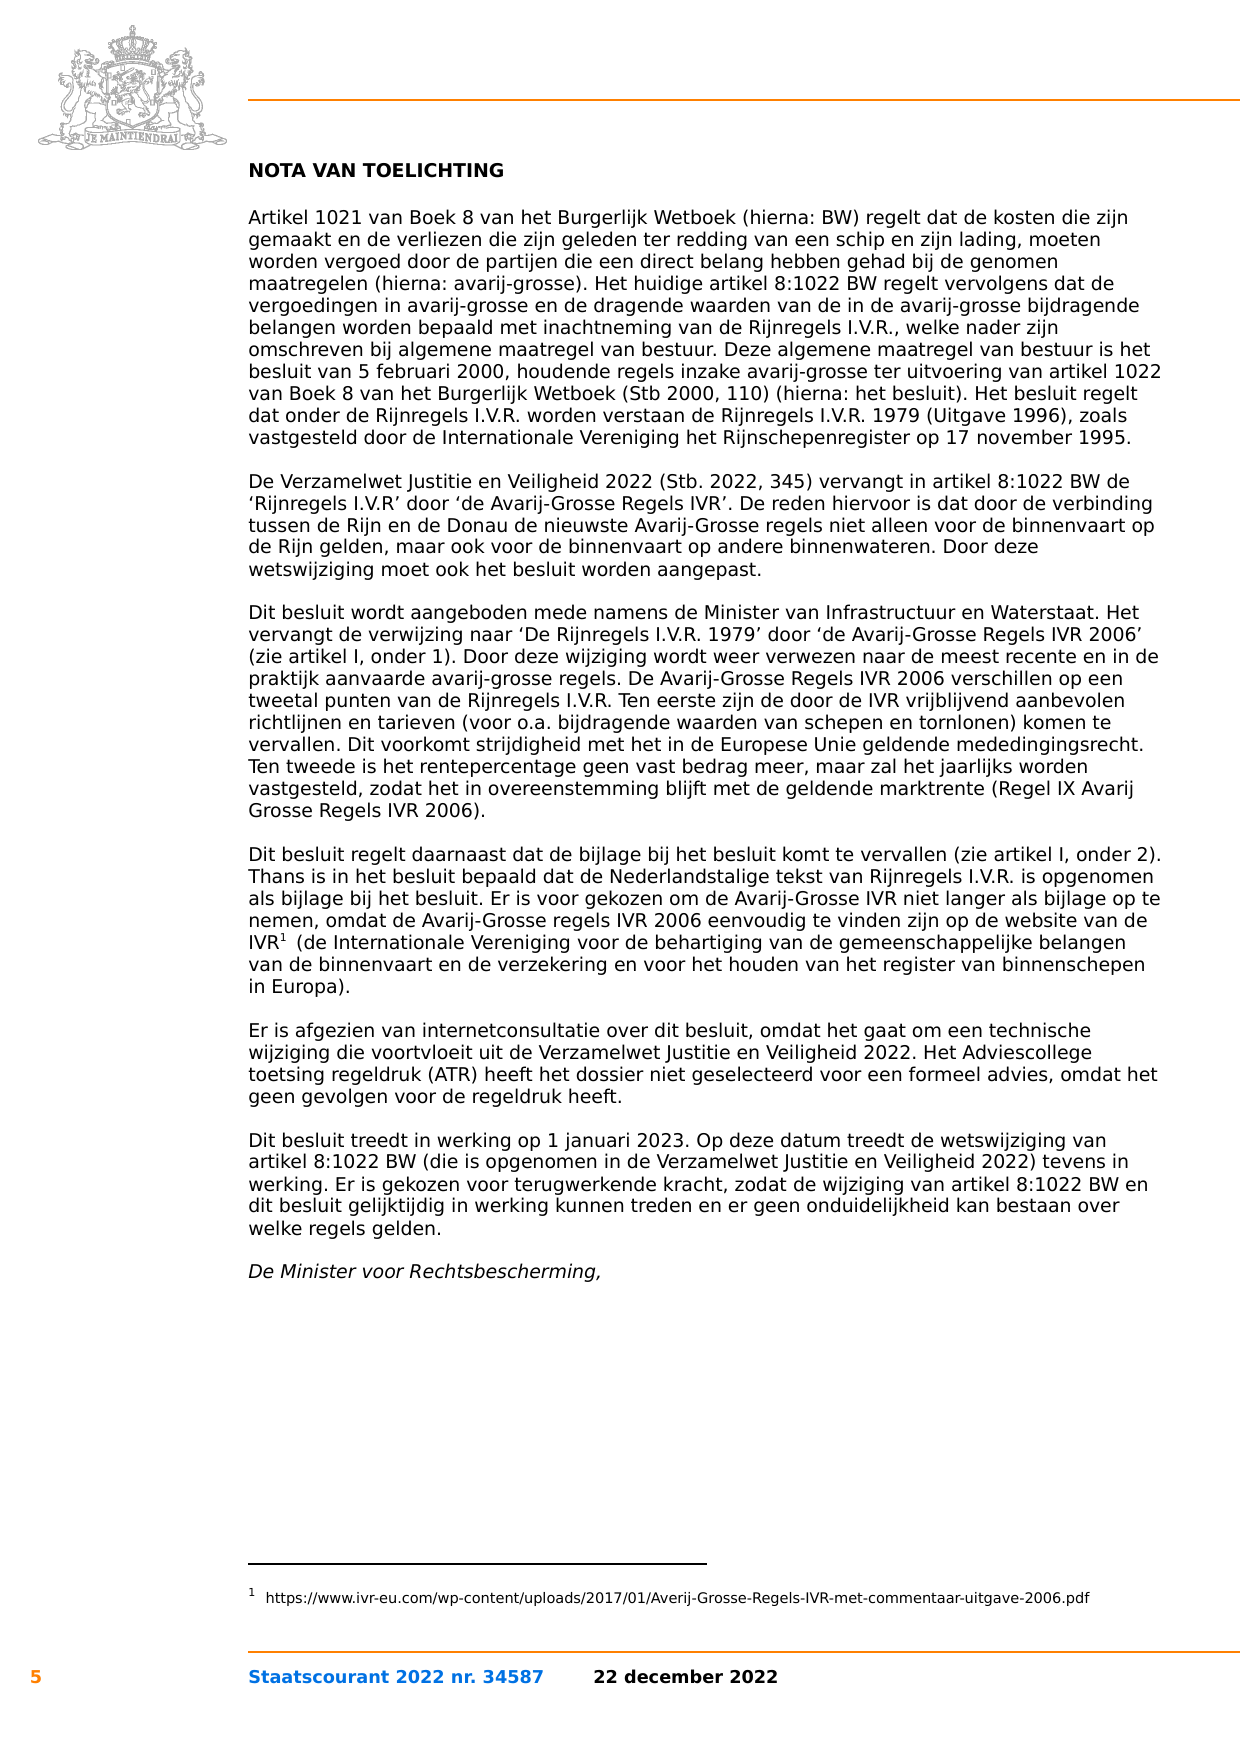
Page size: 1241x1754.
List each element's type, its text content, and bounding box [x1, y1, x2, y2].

text Er is afgezien van internetconsultatie over dit besluit, omdat het gaat om een technische wijziging die voortvloeit uit de Verzamelwet Justitie en Veiligheid 2022. Het Adviescollege toetsing regeldruk (ATR) heeft het dossier niet geselecteerd voor een formeel advies, omdat het geen gevolgen voor de regeldruk heeft. [248, 1020, 1163, 1108]
text Dit besluit wordt aangeboden mede namens de Minister van Infrastructuur en Waterstaat. Het vervangt de verwijzing naar ‘De Rijnregels I.V.R. 1979’ door ‘de Avarij-Grosse Regels IVR 2006’ (zie artikel I, onder 1). Door deze wijziging wordt weer verwezen naar de meest recente en in de praktijk aanvaarde avarij-grosse regels. De Avarij-Grosse Regels IVR 2006 verschillen op een tweetal punten van de Rijnregels I.V.R. Ten eerste zijn de door de IVR vrijblijvend aanbevolen richtlijnen en tarieven (voor o.a. bijdragende waarden van schepen en tornlonen) komen te vervallen. Dit voorkomt strijdigheid met het in de Europese Unie geldende mededingingsrecht. Ten tweede is het rentepercentage geen vast bedrag meer, maar zal het jaarlijks worden vastgesteld, zodat het in overeenstemming blijft met de geldende marktrente (Regel IX Avarij Grosse Regels IVR 2006). [248, 602, 1163, 822]
text De Minister voor Rechtsbescherming, [248, 1261, 1163, 1283]
text Dit besluit regelt daarnaast dat de bijlage bij het besluit komt te vervallen (zie artikel I, onder 2). Thans is in het besluit bepaald dat de Nederlandstalige tekst van Rijnregels I.V.R. is opgenomen als bijlage bij het besluit. Er is voor gekozen om de Avarij-Grosse IVR niet langer als bijlage op te nemen, omdat de Avarij-Grosse regels IVR 2006 eenvoudig te vinden zijn op de website van de IVR (de Internationale Vereniging voor de behartiging van de gemeenschappelijke belangen van de binnenvaart en de verzekering en voor het houden van het register van binnenschepen in Europa). [248, 844, 1163, 998]
text Dit besluit treedt in werking op 1 januari 2023. Op deze datum treedt de wetswijziging van artikel 8:1022 BW (die is opgenomen in de Verzamelwet Justitie en Veiligheid 2022) tevens in werking. Er is gekozen voor terugwerkende kracht, zodat de wijziging van artikel 8:1022 BW en dit besluit gelijktijdig in werking kunnen treden en er geen onduidelijkheid kan bestaan over welke regels gelden. [248, 1129, 1163, 1239]
text Artikel 1021 van Boek 8 van het Burgerlijk Wetboek (hierna: BW) regelt dat de kosten die zijn gemaakt en de verliezen die zijn geleden ter redding van een schip en zijn lading, moeten worden vergoed door de partijen die een direct belang hebben gehad bij de genomen maatregelen (hierna: avarij-grosse). Het huidige artikel 8:1022 BW regelt vervolgens dat de vergoedingen in avarij-grosse en de dragende waarden van de in de avarij-grosse bijdragende belangen worden bepaald met inachtneming van de Rijnregels I.V.R., welke nader zijn omschreven bij algemene maatregel van bestuur. Deze algemene maatregel van bestuur is het besluit van 5 februari 2000, houdende regels inzake avarij-grosse ter uitvoering van artikel 1022 van Boek 8 van het Burgerlijk Wetboek (Stb 2000, 110) (hierna: het besluit). Het besluit regelt dat onder de Rijnregels I.V.R. worden verstaan de Rijnregels I.V.R. 1979 (Uitgave 1996), zoals vastgesteld door de Internationale Vereniging het Rijnschepenregister op 17 november 1995. [248, 207, 1163, 449]
text De Verzamelwet Justitie en Veiligheid 2022 (Stb. 2022, 345) vervangt in artikel 8:1022 BW de ‘Rijnregels I.V.R’ door ‘de Avarij-Grosse Regels IVR’. De reden hiervoor is dat door de verbinding tussen de Rijn en de Donau de nieuwste Avarij-Grosse regels niet alleen voor de binnenvaart op de Rijn gelden, maar ook voor de binnenvaart op andere binnenwateren. Door deze wetswijziging moet ook het besluit worden aangepast. [248, 471, 1163, 580]
picture [38, 25, 227, 150]
subtitle NOTA VAN TOELICHTING [248, 160, 1163, 182]
text https://www.ivr-eu.com/wp-content/uploads/2017/01/Averij-Grosse-Regels-IVR-met-commentaar-uitgave-2006.pdf [248, 1586, 1163, 1608]
